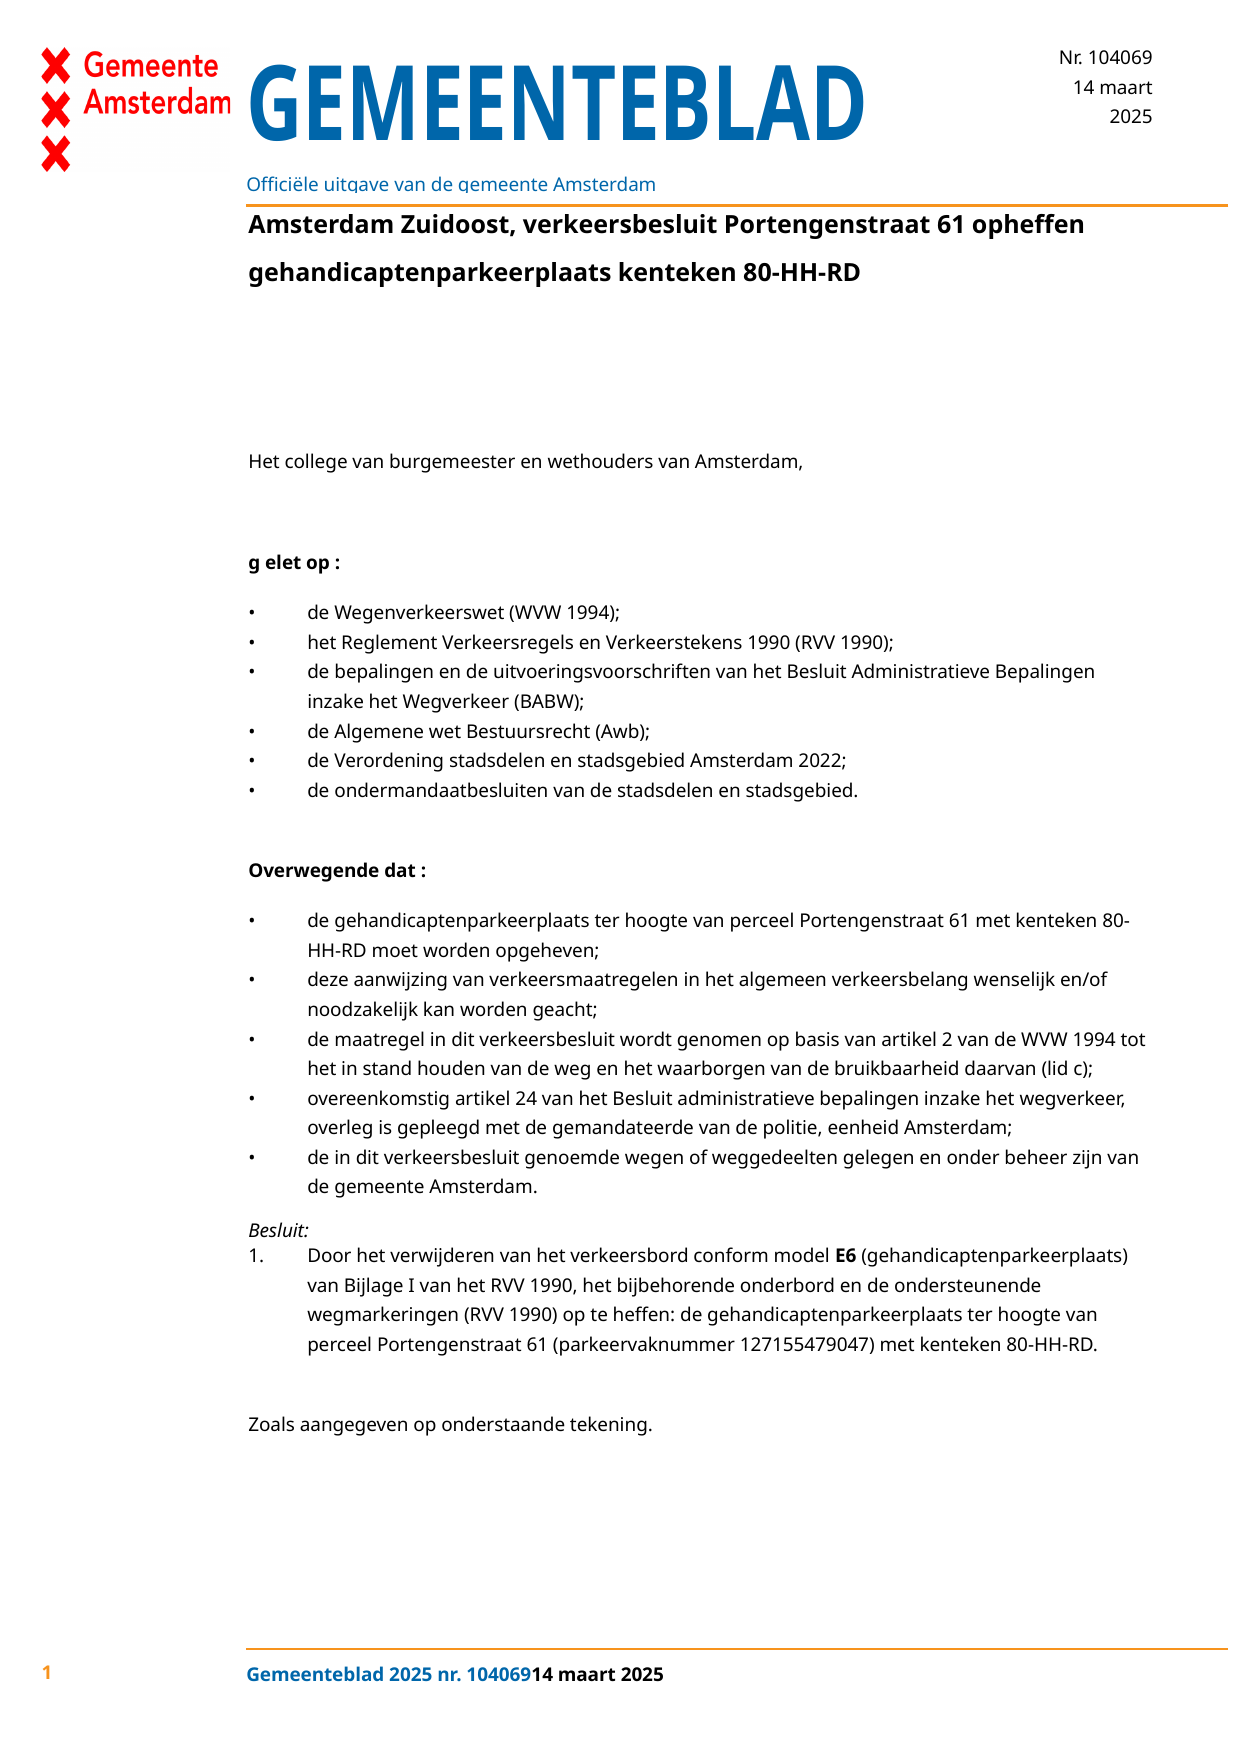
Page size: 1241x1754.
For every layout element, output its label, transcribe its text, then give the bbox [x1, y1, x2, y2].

text Overwegende dat : [248, 857, 1152, 883]
list het Reglement Verkeersregels en Verkeerstekens 1990 (RVV 1990); [248, 629, 1152, 655]
text g elet op : [248, 549, 1152, 575]
list de Algemene wet Bestuursrecht (Awb); [248, 718, 1152, 743]
text Besluit: [248, 1217, 1152, 1242]
list overeenkomstig artikel 24 van het Besluit administratieve bepalingen inzake het wegverkeer, overleg is gepleegd met de gemandateerde van de politie, eenheid Amsterdam; [248, 1085, 1152, 1140]
list deze aanwijzing van verkeersmaatregelen in het algemeen verkeersbelang wenselijk en/of noodzakelijk kan worden geacht; [248, 967, 1152, 1022]
text Het college van burgemeester en wethouders van Amsterdam, [248, 448, 1152, 474]
text Amsterdam Zuidoost, verkeersbesluit Portengenstraat 61 opheffen gehandicaptenparkeerplaats kenteken 80-HH-RD [248, 207, 1152, 288]
list de Wegenverkeerswet (WVW 1994); [248, 599, 1152, 625]
list de bepalingen en de uitvoeringsvoorschriften van het Besluit Administratieve Bepalingen inzake het Wegverkeer (BABW); [248, 659, 1152, 714]
text Zoals aangegeven op onderstaande tekening. [248, 1411, 1152, 1437]
list de in dit verkeersbesluit genoemde wegen of weggedeelten gelegen en onder beheer zijn van de gemeente Amsterdam. [248, 1144, 1152, 1199]
list de ondermandaatbesluiten van de stadsdelen en stadsgebied. [248, 777, 1152, 803]
list de Verordening stadsdelen en stadsgebied Amsterdam 2022; [248, 747, 1152, 773]
picture [41, 47, 231, 172]
list de gehandicaptenparkeerplaats ter hoogte van perceel Portengenstraat 61 met kenteken 80-HH-RD moet worden opgeheven; [248, 907, 1152, 963]
list de maatregel in dit verkeersbesluit wordt genomen op basis van artikel 2 van de WVW 1994 tot het in stand houden van de weg en het waarborgen van de bruikbaarheid daarvan (lid c); [248, 1026, 1152, 1081]
list Door het verwijderen van het verkeersbord conform model E6 (gehandicaptenparkeerplaats) van Bijlage I van het RVV 1990, het bijbehorende onderbord en de ondersteunende wegmarkeringen (RVV 1990) op te heffen: de gehandicaptenparkeerplaats ter hoogte van perceel Portengenstraat 61 (parkeervaknummer 127155479047) met kenteken 80-HH-RD. [248, 1242, 1152, 1357]
